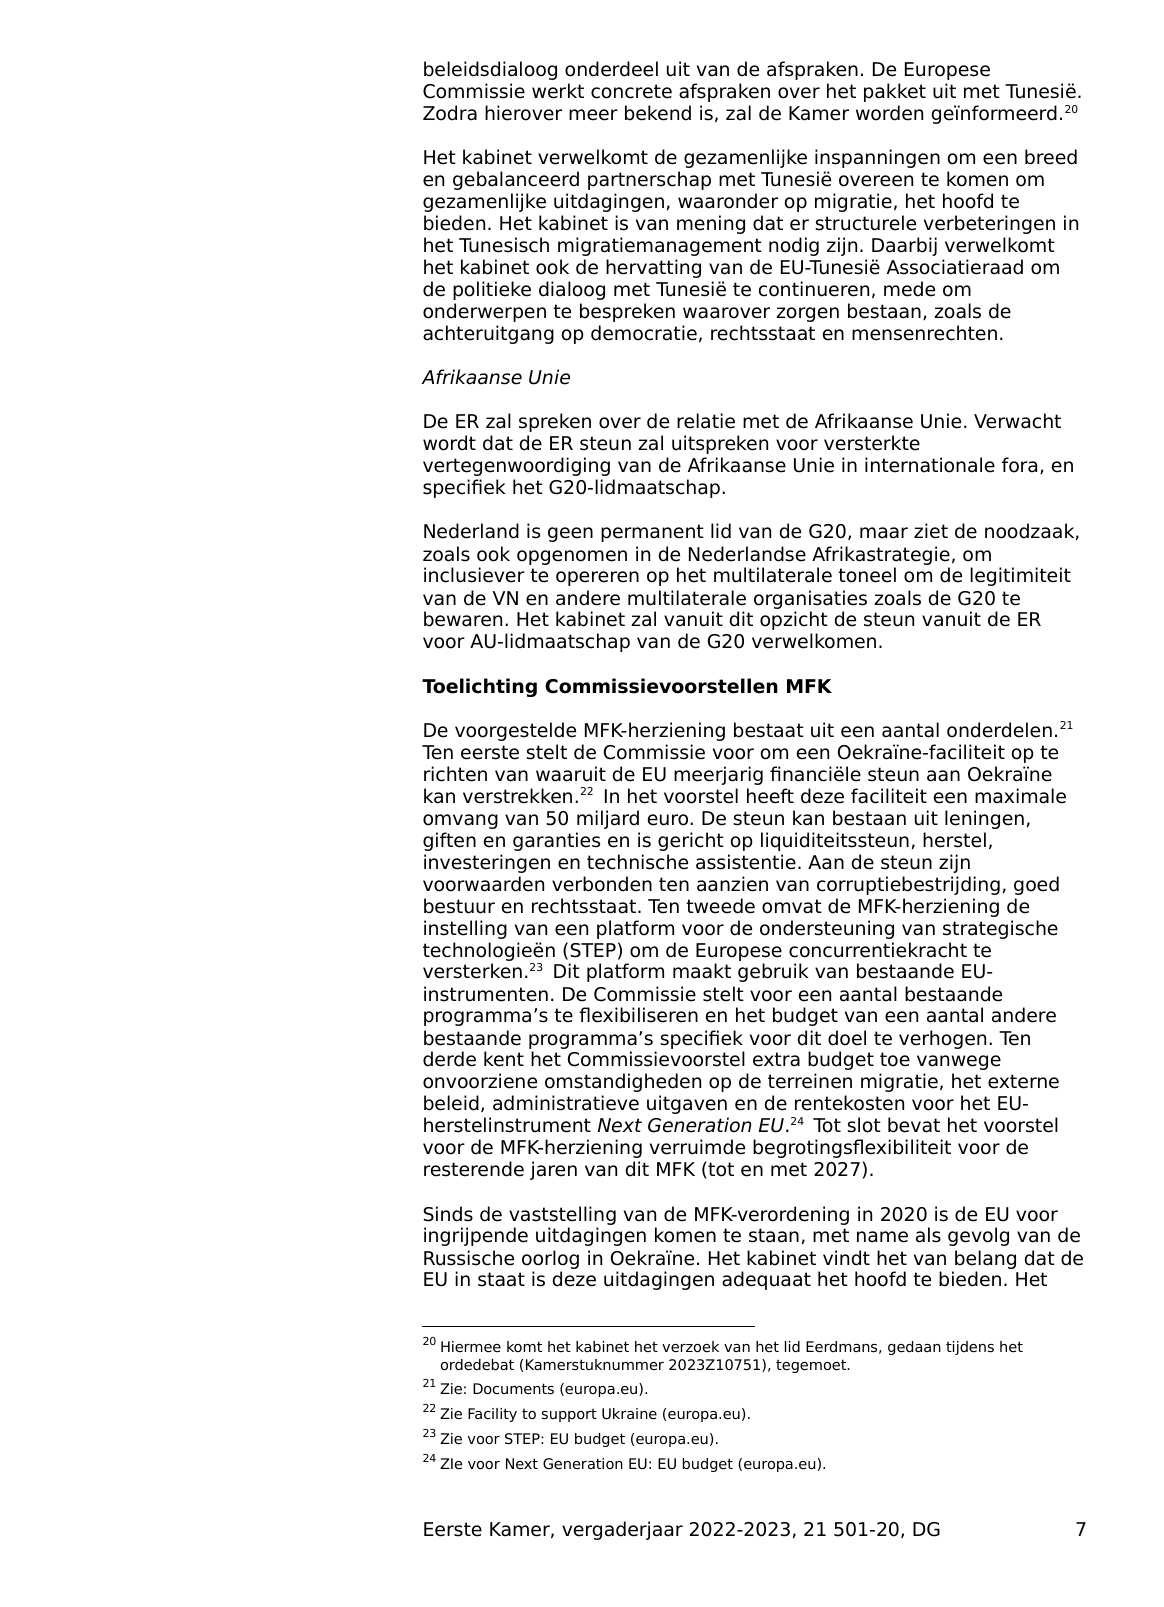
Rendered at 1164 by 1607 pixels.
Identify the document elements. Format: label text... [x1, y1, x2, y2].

text Het kabinet verwelkomt de gezamenlijke inspanningen om een breed en gebalanceerd partnerschap met Tunesië overeen te komen om gezamenlijke uitdagingen, waaronder op migratie, het hoofd te bieden. Het kabinet is van mening dat er structurele verbeteringen in het Tunesisch migratiemanagement nodig zijn. Daarbij verwelkomt het kabinet ook de hervatting van de EU-Tunesië Associatieraad om de politieke dialoog met Tunesië te continueren, mede om onderwerpen te bespreken waarover zorgen bestaan, zoals de achteruitgang op democratie, rechtsstaat en mensenrechten. [422, 147, 1087, 345]
text De voorgestelde MFK-herziening bestaat uit een aantal onderdelen. Ten eerste stelt de Commissie voor om een Oekraïne-faciliteit op te richten van waaruit de EU meerjarig financiële steun aan Oekraïne kan verstrekken. In het voorstel heeft deze faciliteit een maximale omvang van 50 miljard euro. De steun kan bestaan uit leningen, giften en garanties en is gericht op liquiditeitssteun, herstel, investeringen en technische assistentie. Aan de steun zijn voorwaarden verbonden ten aanzien van corruptiebestrijding, goed bestuur en rechtsstaat. Ten tweede omvat de MFK-herziening de instelling van een platform voor de ondersteuning van strategische technologieën (STEP) om de Europese concurrentiekracht te versterken. Dit platform maakt gebruik van bestaande EU-instrumenten. De Commissie stelt voor een aantal bestaande programma’s te flexibiliseren en het budget van een aantal andere bestaande programma’s specifiek voor dit doel te verhogen. Ten derde kent het Commissievoorstel extra budget toe vanwege onvoorziene omstandigheden op de terreinen migratie, het externe beleid, administratieve uitgaven en de rentekosten voor het EU-herstelinstrument Next Generation EU. Tot slot bevat het voorstel voor de MFK-herziening verruimde begrotingsflexibiliteit voor de resterende jaren van dit MFK (tot en met 2027). [422, 720, 1087, 1181]
text Zie Facility to support Ukraine (europa.eu). [422, 1402, 1087, 1424]
subtitle Afrikaanse Unie [422, 367, 1087, 389]
text Hiermee komt het kabinet het verzoek van het lid Eerdmans, gedaan tijdens het ordedebat (Kamerstuknummer 2023Z10751), tegemoet. [422, 1335, 1087, 1374]
text beleidsdialoog onderdeel uit van de afspraken. De Europese Commissie werkt concrete afspraken over het pakket uit met Tunesië. Zodra hierover meer bekend is, zal de Kamer worden geïnformeerd. [422, 59, 1087, 125]
text De ER zal spreken over de relatie met de Afrikaanse Unie. Verwacht wordt dat de ER steun zal uitspreken voor versterkte vertegenwoordiging van de Afrikaanse Unie in internationale fora, en specifiek het G20-lidmaatschap. [422, 411, 1087, 499]
text ZIe voor Next Generation EU: EU budget (europa.eu). [422, 1452, 1087, 1474]
subtitle Toelichting Commissievoorstellen MFK [422, 676, 1087, 697]
text Sinds de vaststelling van de MFK-verordening in 2020 is de EU voor ingrijpende uitdagingen komen te staan, met name als gevolg van de Russische oorlog in Oekraïne. Het kabinet vindt het van belang dat de EU in staat is deze uitdagingen adequaat het hoofd te bieden. Het [422, 1203, 1087, 1291]
text Zie: Documents (europa.eu). [422, 1377, 1087, 1399]
text Nederland is geen permanent lid van de G20, maar ziet de noodzaak, zoals ook opgenomen in de Nederlandse Afrikastrategie, om inclusiever te opereren op het multilaterale toneel om de legitimiteit van de VN en andere multilaterale organisaties zoals de G20 te bewaren. Het kabinet zal vanuit dit opzicht de steun vanuit de ER voor AU-lidmaatschap van de G20 verwelkomen. [422, 521, 1087, 653]
text Zie voor STEP: EU budget (europa.eu). [422, 1427, 1087, 1449]
